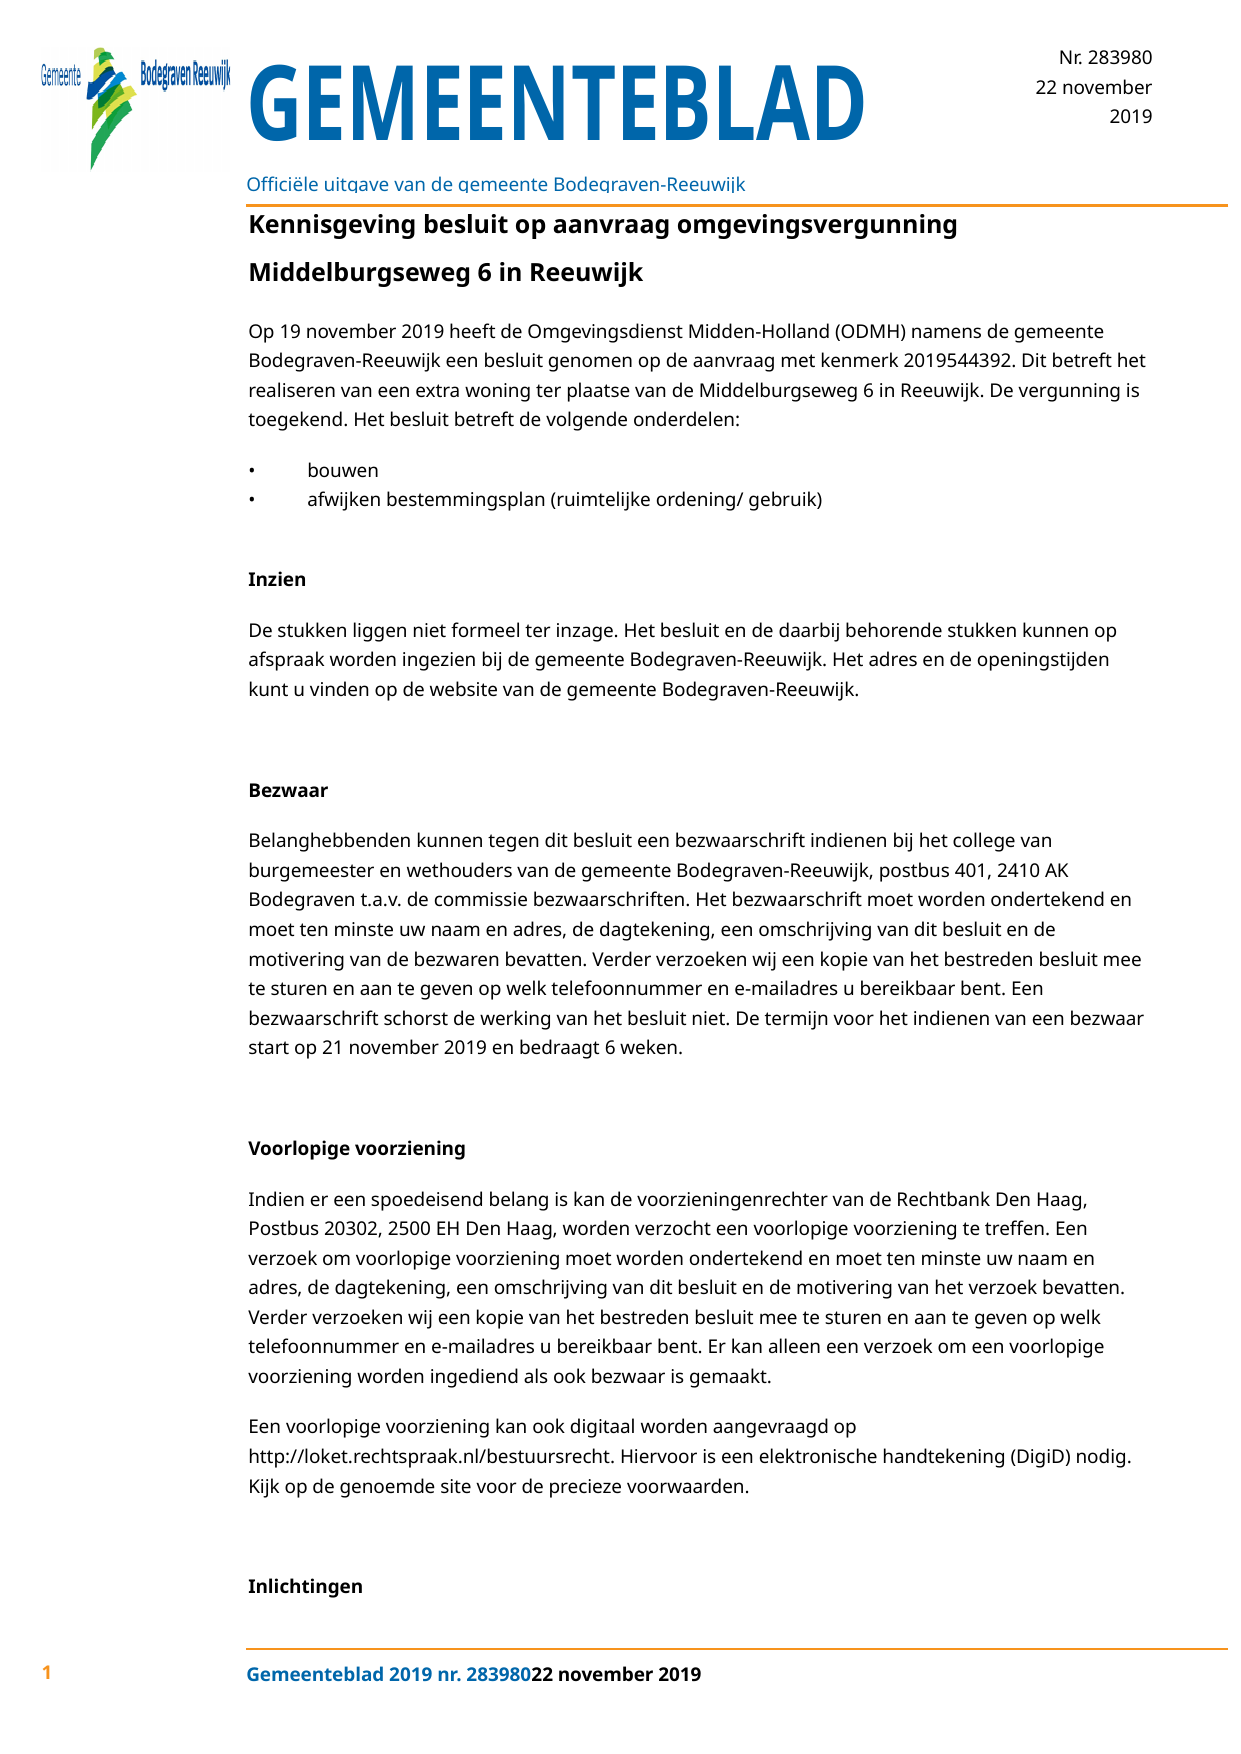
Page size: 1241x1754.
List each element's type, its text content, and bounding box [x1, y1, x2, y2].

text Kennisgeving besluit op aanvraag omgevingsvergunning Middelburgseweg 6 in Reeuwijk [248, 207, 1152, 288]
text Belanghebbenden kunnen tegen dit besluit een bezwaarschrift indienen bij het college van burgemeester en wethouders van de gemeente Bodegraven-Reeuwijk, postbus 401, 2410 AK Bodegraven t.a.v. de commissie bezwaarschriften. Het bezwaarschrift moet worden ondertekend en moet ten minste uw naam en adres, de dagtekening, een omschrijving van dit besluit en de motivering van de bezwaren bevatten. Verder verzoeken wij een kopie van het bestreden besluit mee te sturen en aan te geven op welk telefoonnummer en e-mailadres u bereikbaar bent. Een bezwaarschrift schorst de werking van het besluit niet. De termijn voor het indienen van een bezwaar start op 21 november 2019 en bedraagt 6 weken. [248, 827, 1152, 1060]
list bouwen [248, 457, 1152, 483]
text De stukken liggen niet formeel ter inzage. Het besluit en de daarbij behorende stukken kunnen op afspraak worden ingezien bij de gemeente Bodegraven-Reeuwijk. Het adres en de openingstijden kunt u vinden op de website van de gemeente Bodegraven-Reeuwijk. [248, 617, 1152, 702]
text Bezwaar [248, 777, 1152, 803]
text Indien er een spoedeisend belang is kan de voorzieningenrechter van de Rechtbank Den Haag, Postbus 20302, 2500 EH Den Haag, worden verzocht een voorlopige voorziening te treffen. Een verzoek om voorlopige voorziening moet worden ondertekend en moet ten minste uw naam en adres, de dagtekening, een omschrijving van dit besluit en de motivering van het verzoek bevatten. Verder verzoeken wij een kopie van het bestreden besluit mee te sturen en aan te geven op welk telefoonnummer en e-mailadres u bereikbaar bent. Er kan alleen een verzoek om een voorlopige voorziening worden ingediend als ook bezwaar is gemaakt. [248, 1186, 1152, 1389]
list afwijken bestemmingsplan (ruimtelijke ordening/ gebruik) [248, 487, 1152, 512]
text Op 19 november 2019 heeft de Omgevingsdienst Midden-Holland (ODMH) namens de gemeente Bodegraven-Reeuwijk een besluit genomen op de aanvraag met kenmerk 2019544392. Dit betreft het realiseren van een extra woning ter plaatse van de Middelburgseweg 6 in Reeuwijk. De vergunning is toegekend. Het besluit betreft de volgende onderdelen: [248, 318, 1152, 432]
text Een voorlopige voorziening kan ook digitaal worden aangevraagd op http://loket.rechtspraak.nl/bestuursrecht. Hiervoor is een elektronische handtekening (DigiD) nodig. Kijk op de genoemde site voor de precieze voorwaarden. [248, 1414, 1152, 1499]
picture [41, 47, 231, 172]
text Inlichtingen [248, 1574, 1152, 1599]
text Inzien [248, 567, 1152, 592]
text Voorlopige voorziening [248, 1135, 1152, 1161]
